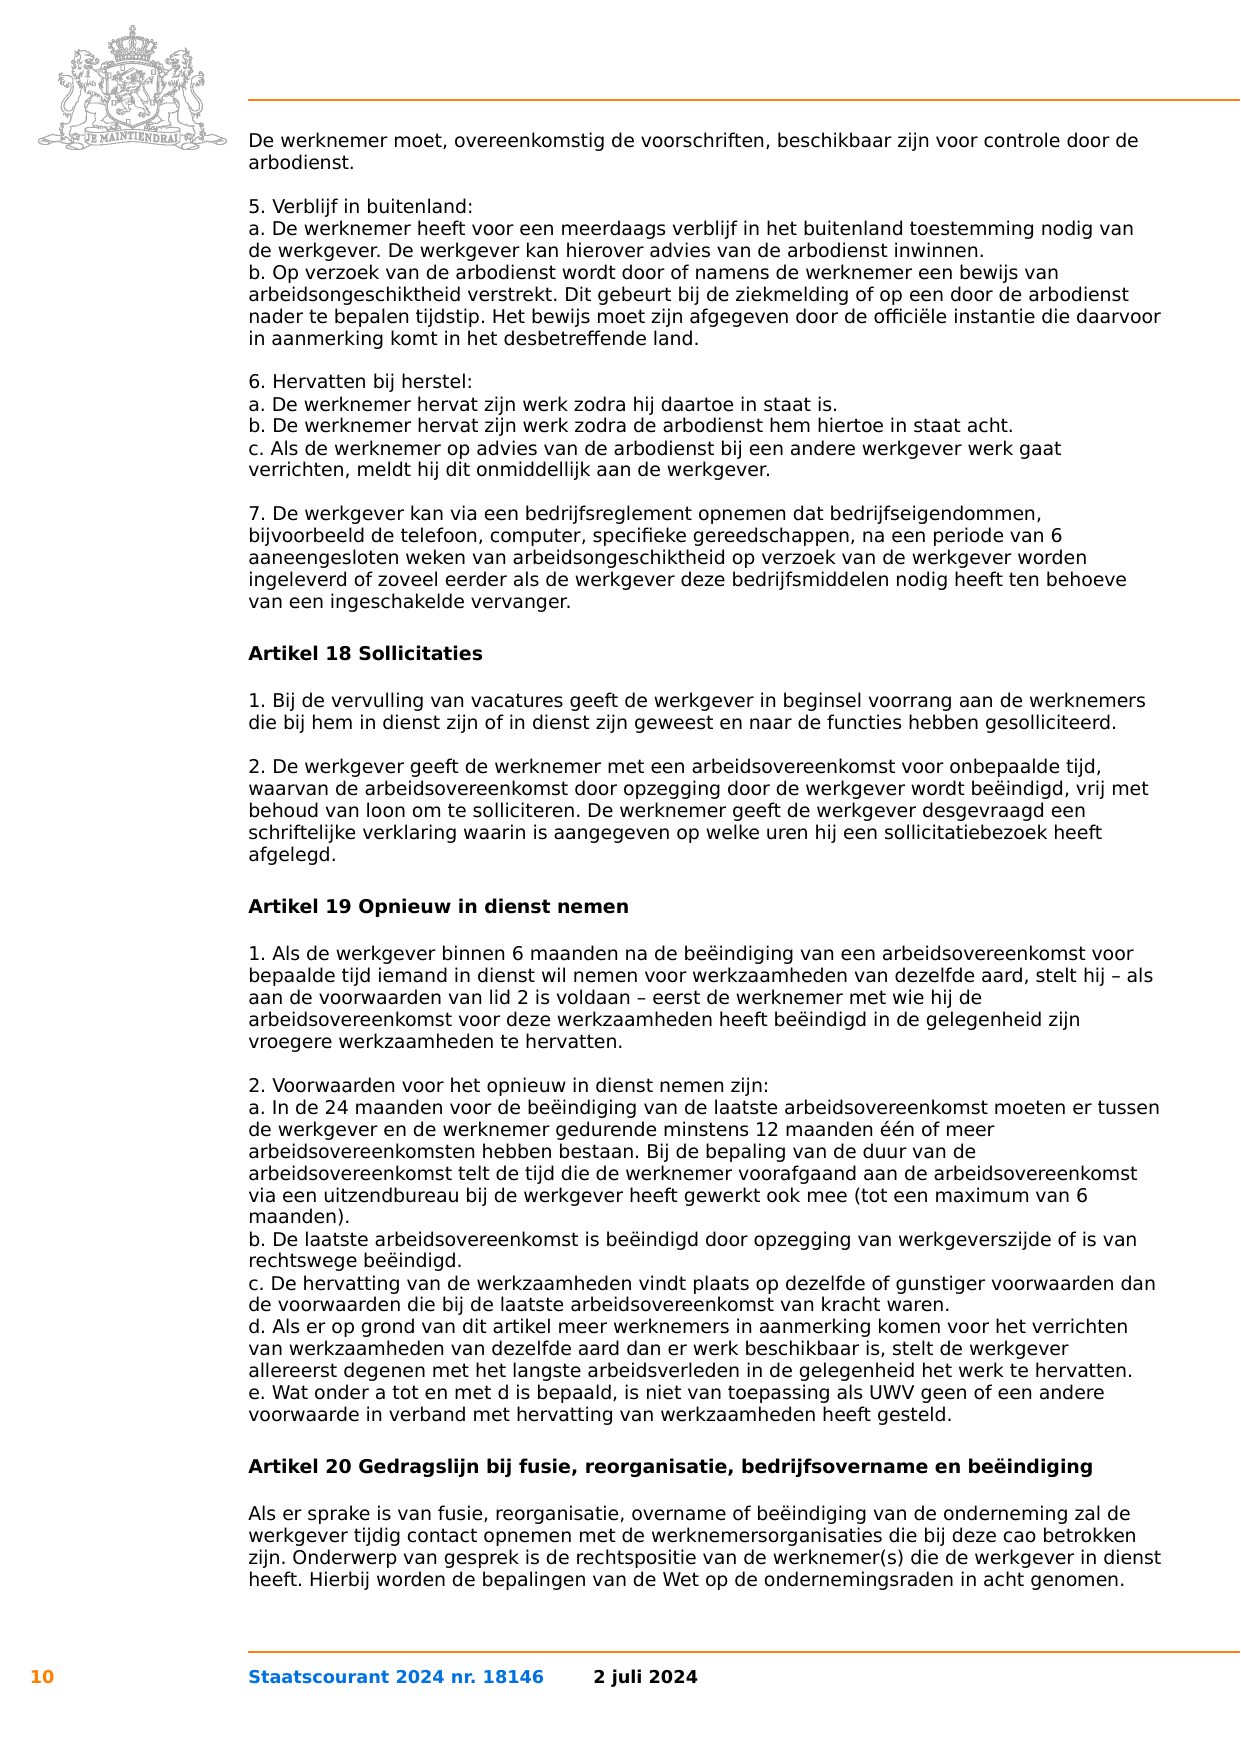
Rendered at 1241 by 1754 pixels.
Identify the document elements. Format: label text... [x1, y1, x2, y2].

text a. De werknemer hervat zijn werk zodra hij daartoe in staat is. [248, 393, 1163, 415]
text c. Als de werknemer op advies van de arbodienst bij een andere werkgever werk gaat verrichten, meldt hij dit onmiddellijk aan de werkgever. [248, 437, 1163, 481]
text De werknemer moet, overeenkomstig de voorschriften, beschikbaar zijn voor controle door de arbodienst. [248, 130, 1163, 174]
text d. Als er op grond van dit artikel meer werknemers in aanmerking komen voor het verrichten van werkzaamheden van dezelfde aard dan er werk beschikbaar is, stelt de werkgever allereerst degenen met het langste arbeidsverleden in de gelegenheid het werk te hervatten. [248, 1316, 1163, 1382]
subtitle Artikel 19 Opnieuw in dienst nemen [248, 896, 1163, 918]
text e. Wat onder a tot en met d is bepaald, is niet van toepassing als UWV geen of een andere voorwaarde in verband met hervatting van werkzaamheden heeft gesteld. [248, 1382, 1163, 1426]
text c. De hervatting van de werkzaamheden vindt plaats op dezelfde of gunstiger voorwaarden dan de voorwaarden die bij de laatste arbeidsovereenkomst van kracht waren. [248, 1272, 1163, 1316]
text b. De werknemer hervat zijn werk zodra de arbodienst hem hiertoe in staat acht. [248, 415, 1163, 437]
text 6. Hervatten bij herstel: [248, 371, 1163, 393]
text 5. Verblijf in buitenland: [248, 196, 1163, 218]
text 2. Voorwaarden voor het opnieuw in dienst nemen zijn: [248, 1074, 1163, 1097]
subtitle Artikel 18 Sollicitaties [248, 643, 1163, 665]
picture [38, 25, 227, 150]
text 7. De werkgever kan via een bedrijfsreglement opnemen dat bedrijfseigendommen, bijvoorbeeld de telefoon, computer, specifieke gereedschappen, na een periode van 6 aaneengesloten weken van arbeidsongeschiktheid op verzoek van de werkgever worden ingeleverd of zoveel eerder als de werkgever deze bedrijfsmiddelen nodig heeft ten behoeve van een ingeschakelde vervanger. [248, 503, 1163, 613]
text 2. De werkgever geeft de werknemer met een arbeidsovereenkomst voor onbepaalde tijd, waarvan de arbeidsovereenkomst door opzegging door de werkgever wordt beëindigd, vrij met behoud van loon om te solliciteren. De werknemer geeft de werkgever desgevraagd een schriftelijke verklaring waarin is aangegeven op welke uren hij een sollicitatiebezoek heeft afgelegd. [248, 756, 1163, 866]
text 1. Als de werkgever binnen 6 maanden na de beëindiging van een arbeidsovereenkomst voor bepaalde tijd iemand in dienst wil nemen voor werkzaamheden van dezelfde aard, stelt hij – als aan de voorwaarden van lid 2 is voldaan – eerst de werknemer met wie hij de arbeidsovereenkomst voor deze werkzaamheden heeft beëindigd in de gelegenheid zijn vroegere werkzaamheden te hervatten. [248, 943, 1163, 1053]
text a. De werknemer heeft voor een meerdaags verblijf in het buitenland toestemming nodig van de werkgever. De werkgever kan hierover advies van de arbodienst inwinnen. [248, 218, 1163, 262]
text 1. Bij de vervulling van vacatures geeft de werkgever in beginsel voorrang aan de werknemers die bij hem in dienst zijn of in dienst zijn geweest en naar de functies hebben gesolliciteerd. [248, 690, 1163, 734]
text Als er sprake is van fusie, reorganisatie, overname of beëindiging van de onderneming zal de werkgever tijdig contact opnemen met de werknemersorganisaties die bij deze cao betrokken zijn. Onderwerp van gesprek is de rechtspositie van de werknemer(s) die de werkgever in dienst heeft. Hierbij worden de bepalingen van de Wet op de ondernemingsraden in acht genomen. [248, 1503, 1163, 1591]
text b. De laatste arbeidsovereenkomst is beëindigd door opzegging van werkgeverszijde of is van rechtswege beëindigd. [248, 1228, 1163, 1272]
text b. Op verzoek van de arbodienst wordt door of namens de werknemer een bewijs van arbeidsongeschiktheid verstrekt. Dit gebeurt bij de ziekmelding of op een door de arbodienst nader te bepalen tijdstip. Het bewijs moet zijn afgegeven door de officiële instantie die daarvoor in aanmerking komt in het desbetreffende land. [248, 262, 1163, 349]
subtitle Artikel 20 Gedragslijn bij fusie, reorganisatie, bedrijfsovername en beëindiging [248, 1456, 1163, 1478]
text a. In de 24 maanden voor de beëindiging van de laatste arbeidsovereenkomst moeten er tussen de werkgever en de werknemer gedurende minstens 12 maanden één of meer arbeidsovereenkomsten hebben bestaan. Bij de bepaling van de duur van de arbeidsovereenkomst telt de tijd die de werknemer voorafgaand aan de arbeidsovereenkomst via een uitzendbureau bij de werkgever heeft gewerkt ook mee (tot een maximum van 6 maanden). [248, 1097, 1163, 1228]
